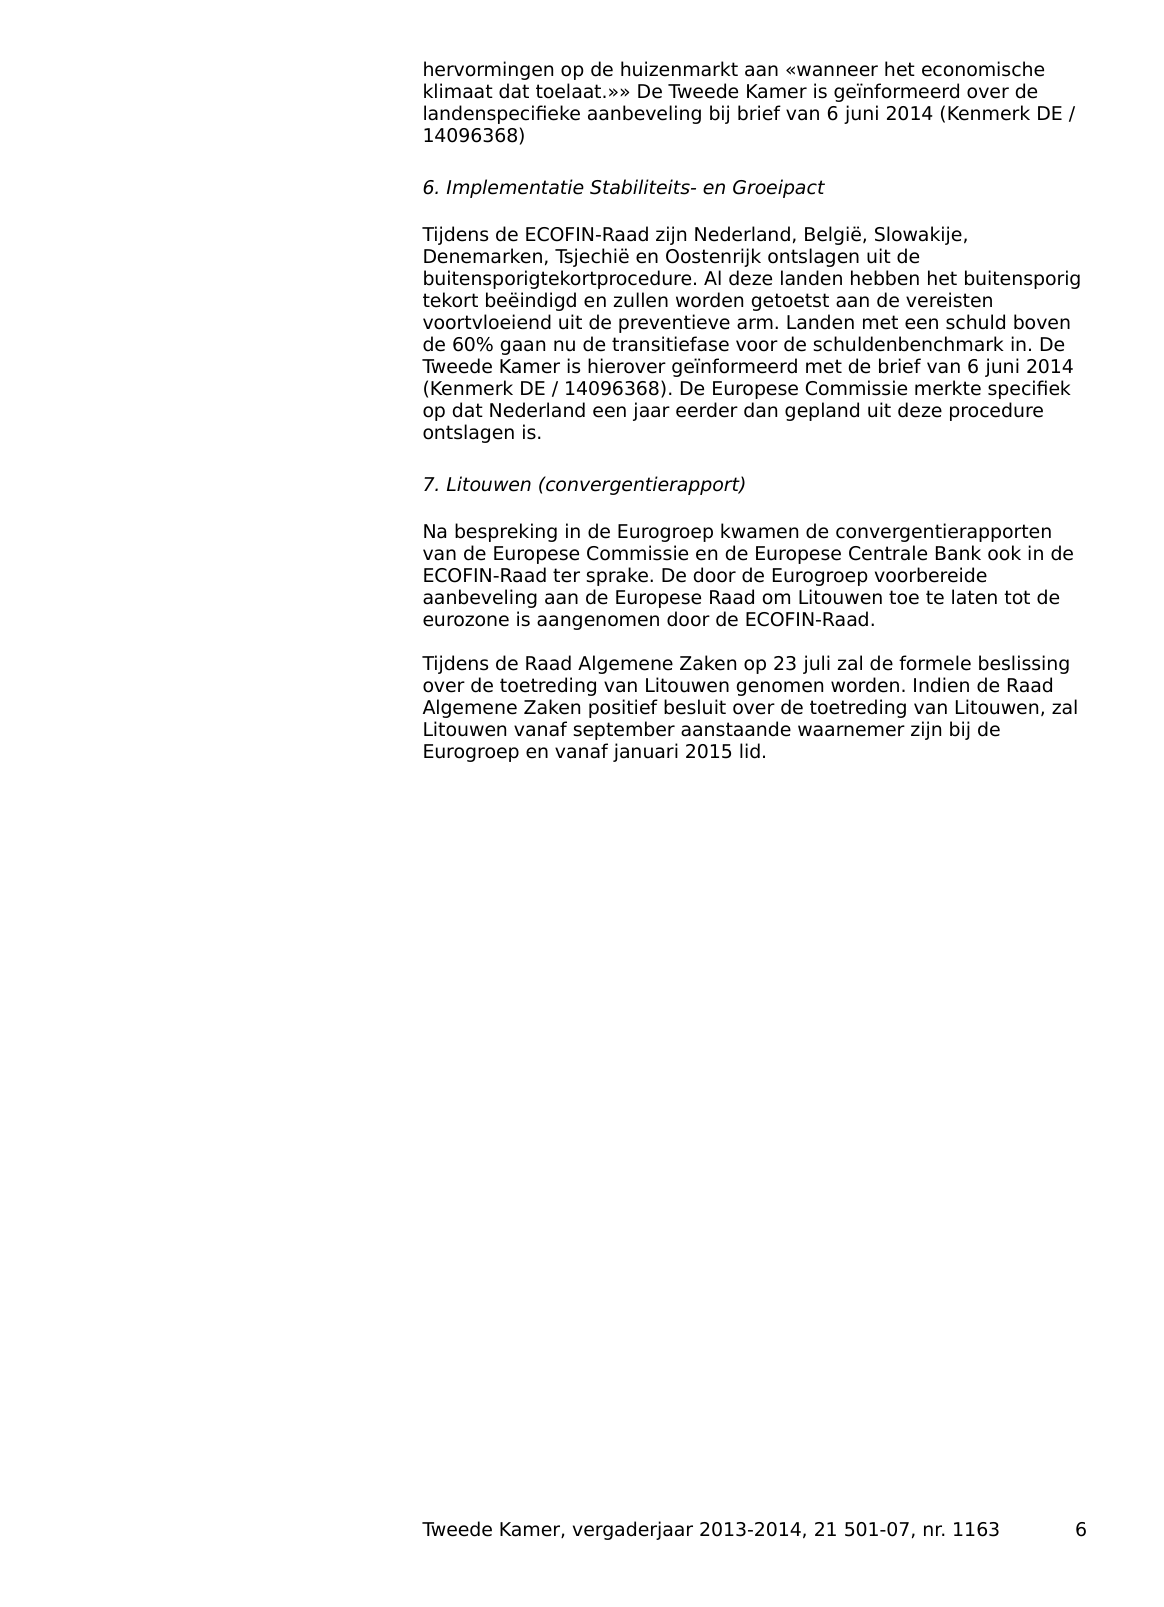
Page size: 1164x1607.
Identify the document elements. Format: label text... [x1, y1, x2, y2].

text Tijdens de Raad Algemene Zaken op 23 juli zal de formele beslissing over de toetreding van Litouwen genomen worden. Indien de Raad Algemene Zaken positief besluit over de toetreding van Litouwen, zal Litouwen vanaf september aanstaande waarnemer zijn bij de Eurogroep en vanaf januari 2015 lid. [422, 653, 1087, 763]
text hervormingen op de huizenmarkt aan «wanneer het economische klimaat dat toelaat.»» De Tweede Kamer is geïnformeerd over de landenspecifieke aanbeveling bij brief van 6 juni 2014 (Kenmerk DE / 14096368) [422, 59, 1087, 147]
subtitle 7. Litouwen (convergentierapport) [422, 474, 1087, 496]
text Tijdens de ECOFIN-Raad zijn Nederland, België, Slowakije, Denemarken, Tsjechië en Oostenrijk ontslagen uit de buitensporigtekortprocedure. Al deze landen hebben het buitensporig tekort beëindigd en zullen worden getoetst aan de vereisten voortvloeiend uit de preventieve arm. Landen met een schuld boven de 60% gaan nu de transitiefase voor de schuldenbenchmark in. De Tweede Kamer is hierover geïnformeerd met de brief van 6 juni 2014 (Kenmerk DE / 14096368). De Europese Commissie merkte specifiek op dat Nederland een jaar eerder dan gepland uit deze procedure ontslagen is. [422, 224, 1087, 444]
subtitle 6. Implementatie Stabiliteits- en Groeipact [422, 177, 1087, 199]
text Na bespreking in de Eurogroep kwamen de convergentierapporten van de Europese Commissie en de Europese Centrale Bank ook in de ECOFIN-Raad ter sprake. De door de Eurogroep voorbereide aanbeveling aan de Europese Raad om Litouwen toe te laten tot de eurozone is aangenomen door de ECOFIN-Raad. [422, 521, 1087, 631]
